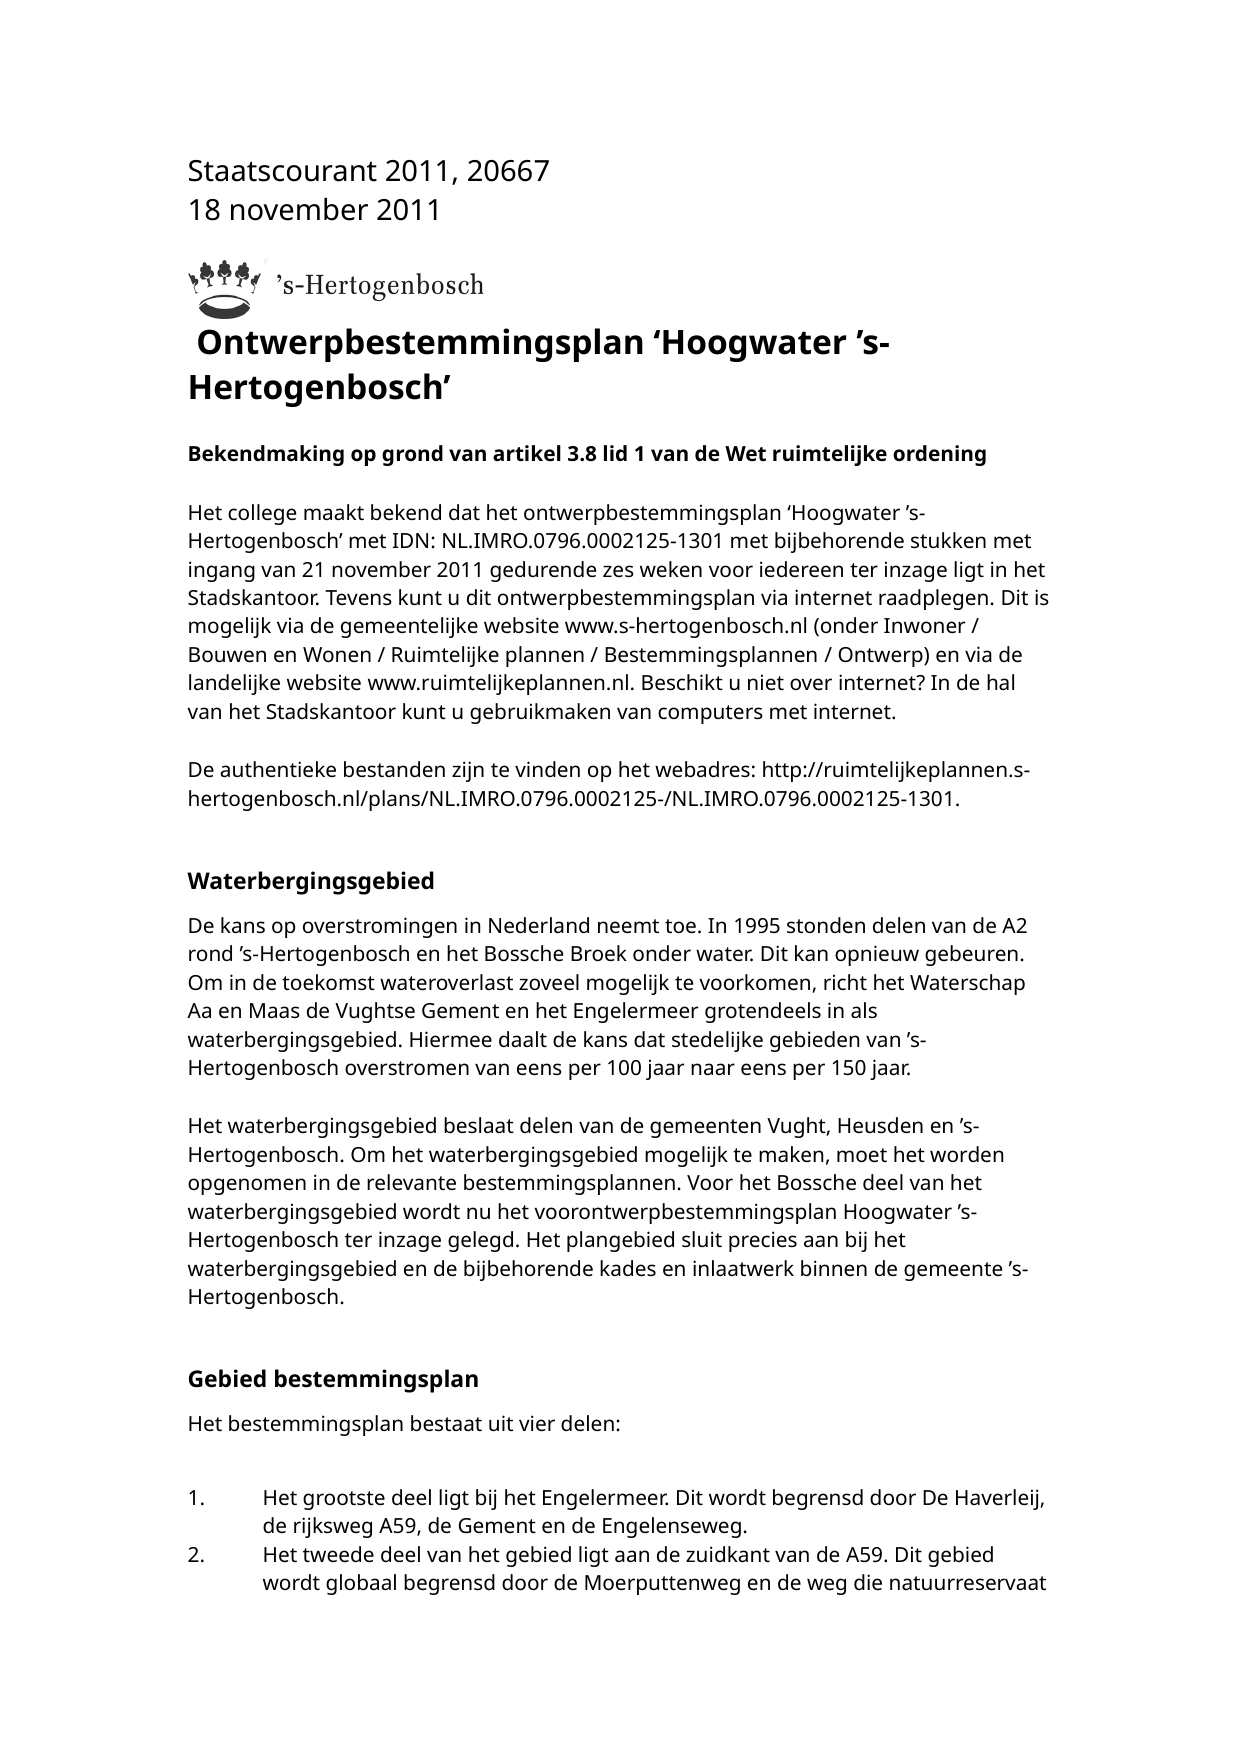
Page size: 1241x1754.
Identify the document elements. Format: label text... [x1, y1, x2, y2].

text De authentieke bestanden zijn te vinden op het webadres: http://ruimtelijkeplannen.s-hertogenbosch.nl/plans/NL.IMRO.0796.0002125-/NL.IMRO.0796.0002125-1301. [187, 755, 1053, 812]
subtitle Ontwerpbestemmingsplan ‘Hoogwater ’s-Hertogenbosch’ [187, 271, 1053, 409]
text Bekendmaking op grond van artikel 3.8 lid 1 van de Wet ruimtelijke ordening [187, 439, 1053, 468]
list Het grootste deel ligt bij het Engelermeer. Dit wordt begrensd door De Haverleij, de rijksweg A59, de Gement en de Engelenseweg. [187, 1483, 1053, 1540]
text 18 november 2011 [187, 190, 1053, 229]
text De kans op overstromingen in Nederland neemt toe. In 1995 stonden delen van de A2 rond ’s-Hertogenbosch en het Bossche Broek onder water. Dit kan opnieuw gebeuren. Om in de toekomst wateroverlast zoveel mogelijk te voorkomen, richt het Waterschap Aa en Maas de Vughtse Gement en het Engelermeer grotendeels in als waterbergingsgebied. Hiermee daalt de kans dat stedelijke gebieden van ’s-Hertogenbosch overstromen van eens per 100 jaar naar eens per 150 jaar. [187, 911, 1053, 1082]
picture [187, 258, 484, 319]
list Het tweede deel van het gebied ligt aan de zuidkant van de A59. Dit gebied wordt globaal begrensd door de Moerputtenweg en de weg die natuurreservaat [187, 1540, 1053, 1597]
text Staatscourant 2011, 20667 [187, 150, 1053, 190]
subtitle Waterbergingsgebied [187, 865, 1053, 896]
subtitle Gebied bestemmingsplan [187, 1363, 1053, 1394]
text Het college maakt bekend dat het ontwerpbestemmingsplan ‘Hoogwater ’s-Hertogenbosch’ met IDN: NL.IMRO.0796.0002125-1301 met bijbehorende stukken met ingang van 21 november 2011 gedurende zes weken voor iedereen ter inzage ligt in het Stadskantoor. Tevens kunt u dit ontwerpbestemmingsplan via internet raadplegen. Dit is mogelijk via de gemeentelijke website www.s-hertogenbosch.nl (onder Inwoner / Bouwen en Wonen / Ruimtelijke plannen / Bestemmingsplannen / Ontwerp) en via de landelijke website www.ruimtelijkeplannen.nl. Beschikt u niet over internet? In de hal van het Stadskantoor kunt u gebruikmaken van computers met internet. [187, 498, 1053, 725]
text Het bestemmingsplan bestaat uit vier delen: [187, 1409, 1053, 1438]
text Het waterbergingsgebied beslaat delen van de gemeenten Vught, Heusden en ’s-Hertogenbosch. Om het waterbergingsgebied mogelijk te maken, moet het worden opgenomen in de relevante bestemmingsplannen. Voor het Bossche deel van het waterbergingsgebied wordt nu het voorontwerpbestemmingsplan Hoogwater ’s-Hertogenbosch ter inzage gelegd. Het plangebied sluit precies aan bij het waterbergingsgebied en de bijbehorende kades en inlaatwerk binnen de gemeente ’s-Hertogenbosch. [187, 1112, 1053, 1311]
